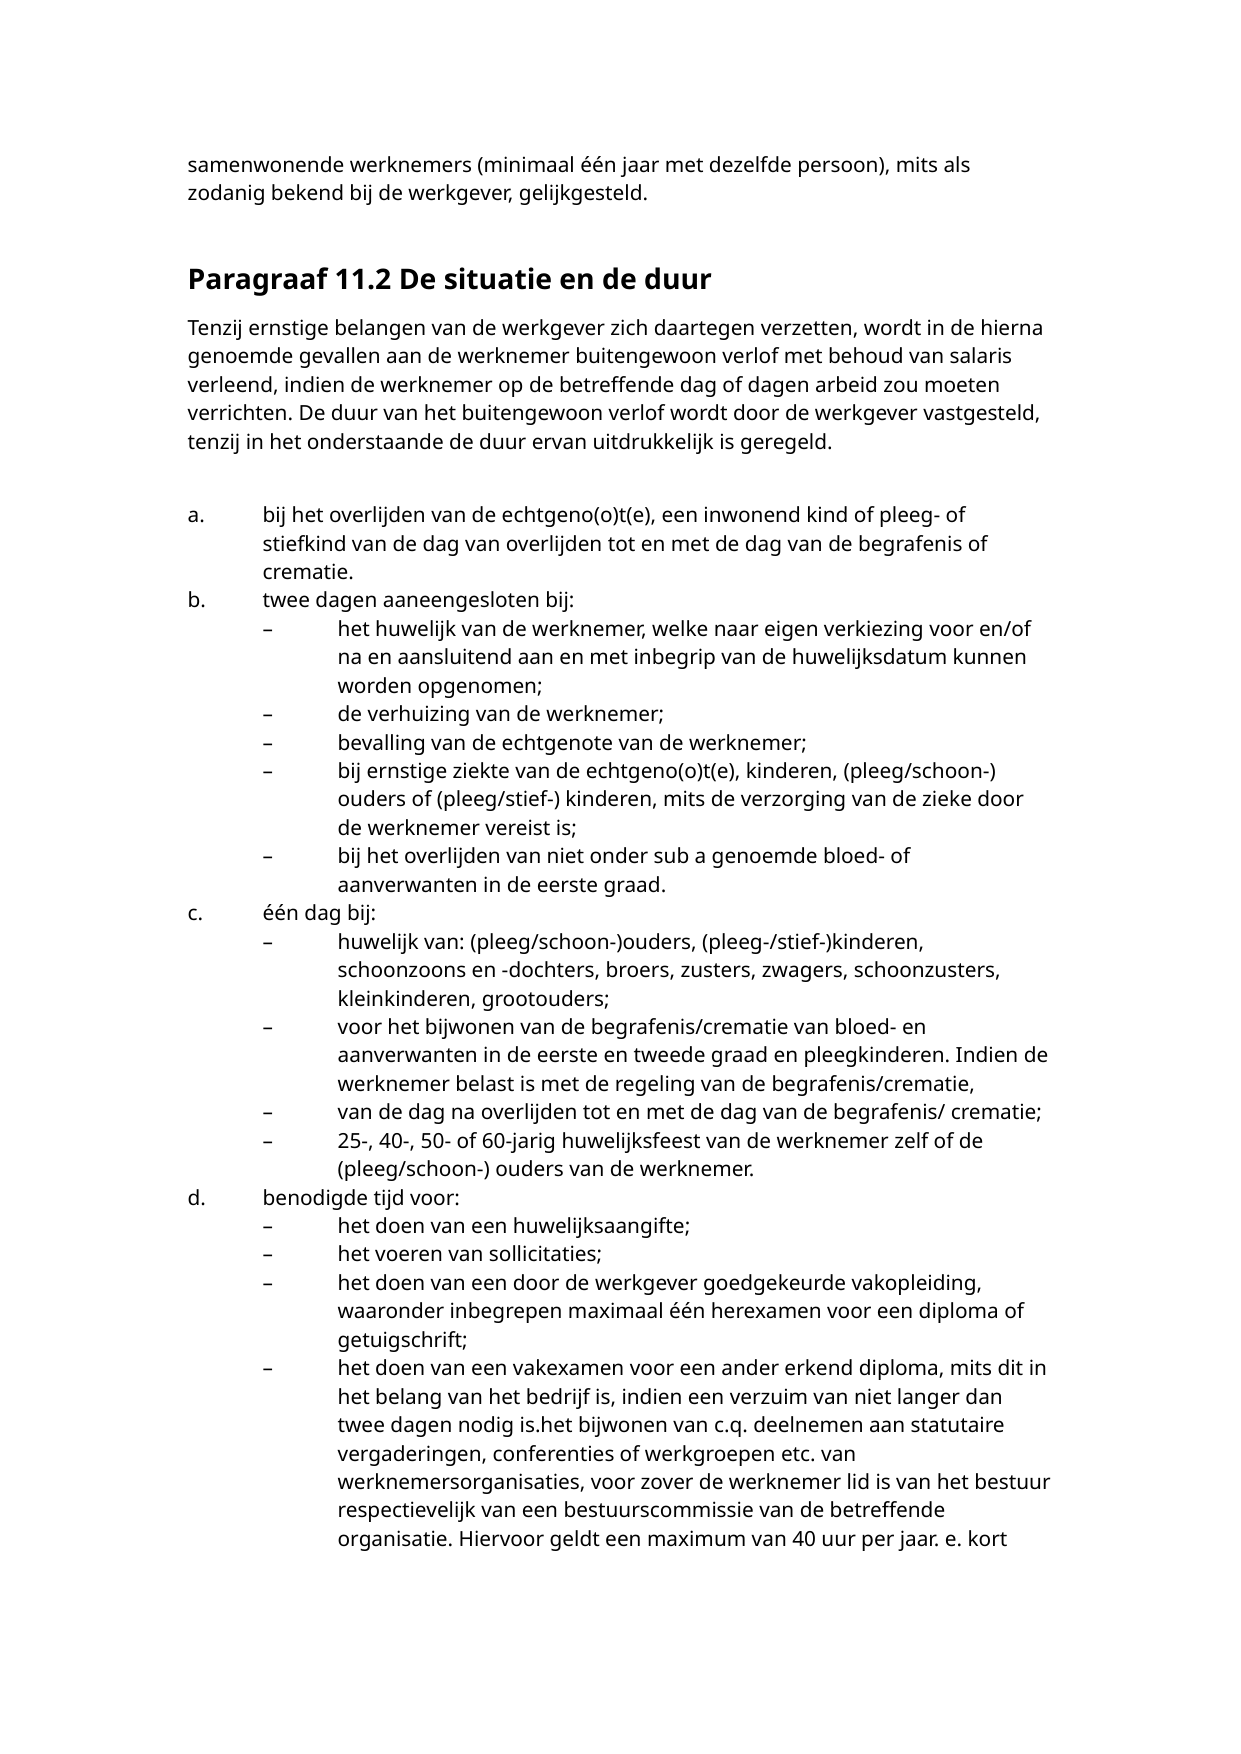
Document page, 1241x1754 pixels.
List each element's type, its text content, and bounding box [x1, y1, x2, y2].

list twee dagen aaneengesloten bij: [187, 586, 1053, 614]
list het doen van een door de werkgever goedgekeurde vakopleiding, waaronder inbegrepen maximaal één herexamen voor een diploma of getuigschrift; [262, 1268, 1053, 1353]
list bij het overlijden van niet onder sub a genoemde bloed- of aanverwanten in de eerste graad. [262, 841, 1053, 898]
list bevalling van de echtgenote van de werknemer; [262, 728, 1053, 756]
list bij ernstige ziekte van de echtgeno(o)t(e), kinderen, (pleeg/schoon-) ouders of (pleeg/stief-) kinderen, mits de verzorging van de zieke door de werknemer vereist is; [262, 756, 1053, 841]
text samenwonende werknemers (minimaal één jaar met dezelfde persoon), mits als zodanig bekend bij de werkgever, gelijkgesteld. [187, 150, 1053, 207]
list het doen van een vakexamen voor een ander erkend diploma, mits dit in het belang van het bedrijf is, indien een verzuim van niet langer dan twee dagen nodig is.het bijwonen van c.q. deelnemen aan statutaire vergaderingen, conferenties of werkgroepen etc. van werknemersorganisaties, voor zover de werknemer lid is van het bestuur respectievelijk van een bestuurscommissie van de betreffende organisatie. Hiervoor geldt een maximum van 40 uur per jaar. e. kort [262, 1353, 1053, 1552]
list bij het overlijden van de echtgeno(o)t(e), een inwonend kind of pleeg- of stiefkind van de dag van overlijden tot en met de dag van de begrafenis of crematie. [187, 500, 1053, 586]
list van de dag na overlijden tot en met de dag van de begrafenis/ crematie; [262, 1097, 1053, 1126]
list één dag bij: [187, 898, 1053, 927]
list 25-, 40-, 50- of 60-jarig huwelijksfeest van de werknemer zelf of de (pleeg/schoon-) ouders van de werknemer. [262, 1126, 1053, 1183]
list voor het bijwonen van de begrafenis/crematie van bloed- en aanverwanten in de eerste en tweede graad en pleegkinderen. Indien de werknemer belast is met de regeling van de begrafenis/crematie, [262, 1012, 1053, 1097]
list benodigde tijd voor: [187, 1183, 1053, 1211]
subtitle Paragraaf 11.2 De situatie en de duur [187, 259, 1053, 298]
list de verhuizing van de werknemer; [262, 699, 1053, 728]
list het doen van een huwelijksaangifte; [262, 1211, 1053, 1239]
list huwelijk van: (pleeg/schoon-)ouders, (pleeg-/stief-)kinderen, schoonzoons en -dochters, broers, zusters, zwagers, schoonzusters, kleinkinderen, grootouders; [262, 927, 1053, 1012]
text Tenzij ernstige belangen van de werkgever zich daartegen verzetten, wordt in de hierna genoemde gevallen aan de werknemer buitengewoon verlof met behoud van salaris verleend, indien de werknemer op de betreffende dag of dagen arbeid zou moeten verrichten. De duur van het buitengewoon verlof wordt door de werkgever vastgesteld, tenzij in het onderstaande de duur ervan uitdrukkelijk is geregeld. [187, 313, 1053, 455]
list het voeren van sollicitaties; [262, 1239, 1053, 1268]
list het huwelijk van de werknemer, welke naar eigen verkiezing voor en/of na en aansluitend aan en met inbegrip van de huwelijksdatum kunnen worden opgenomen; [262, 614, 1053, 699]
